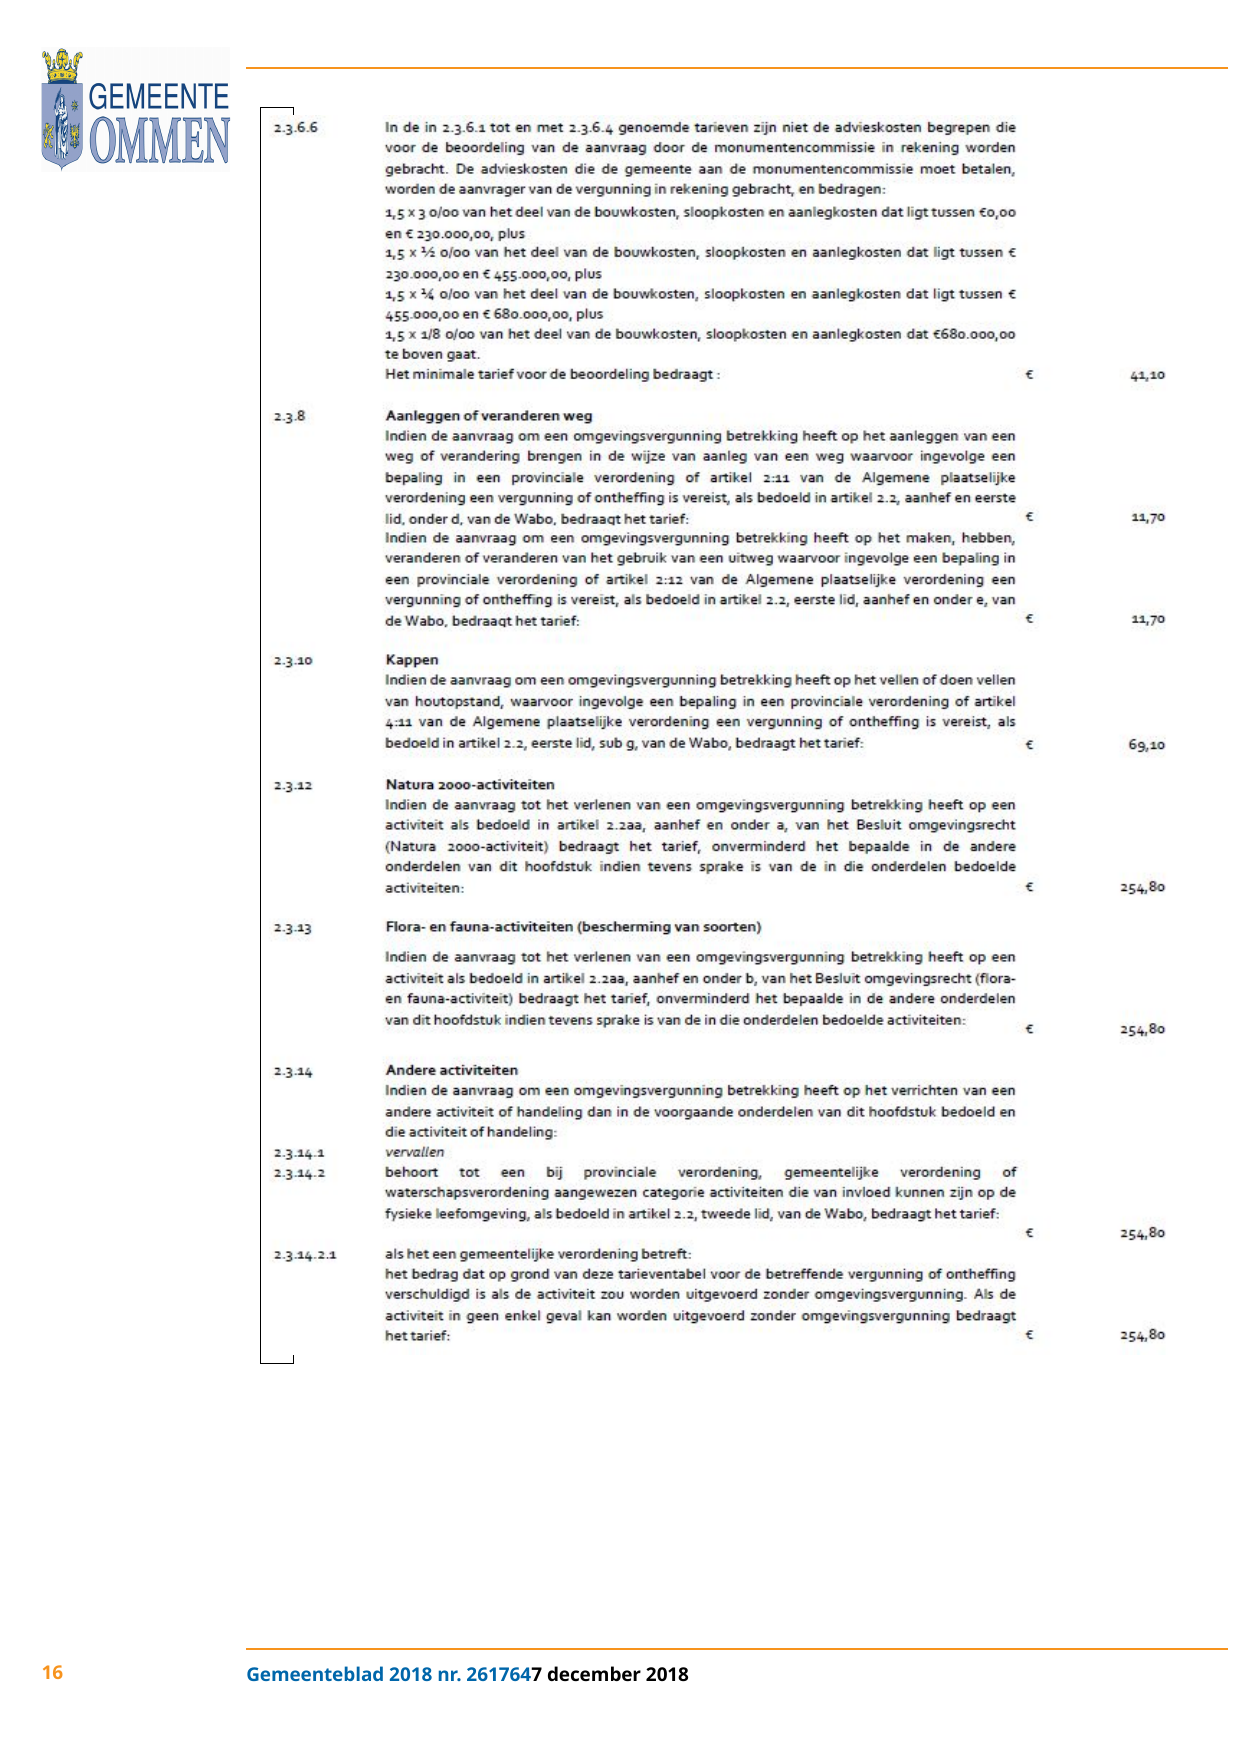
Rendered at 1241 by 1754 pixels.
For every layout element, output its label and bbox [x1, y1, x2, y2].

picture [268, 115, 1173, 1355]
picture [41, 47, 231, 172]
